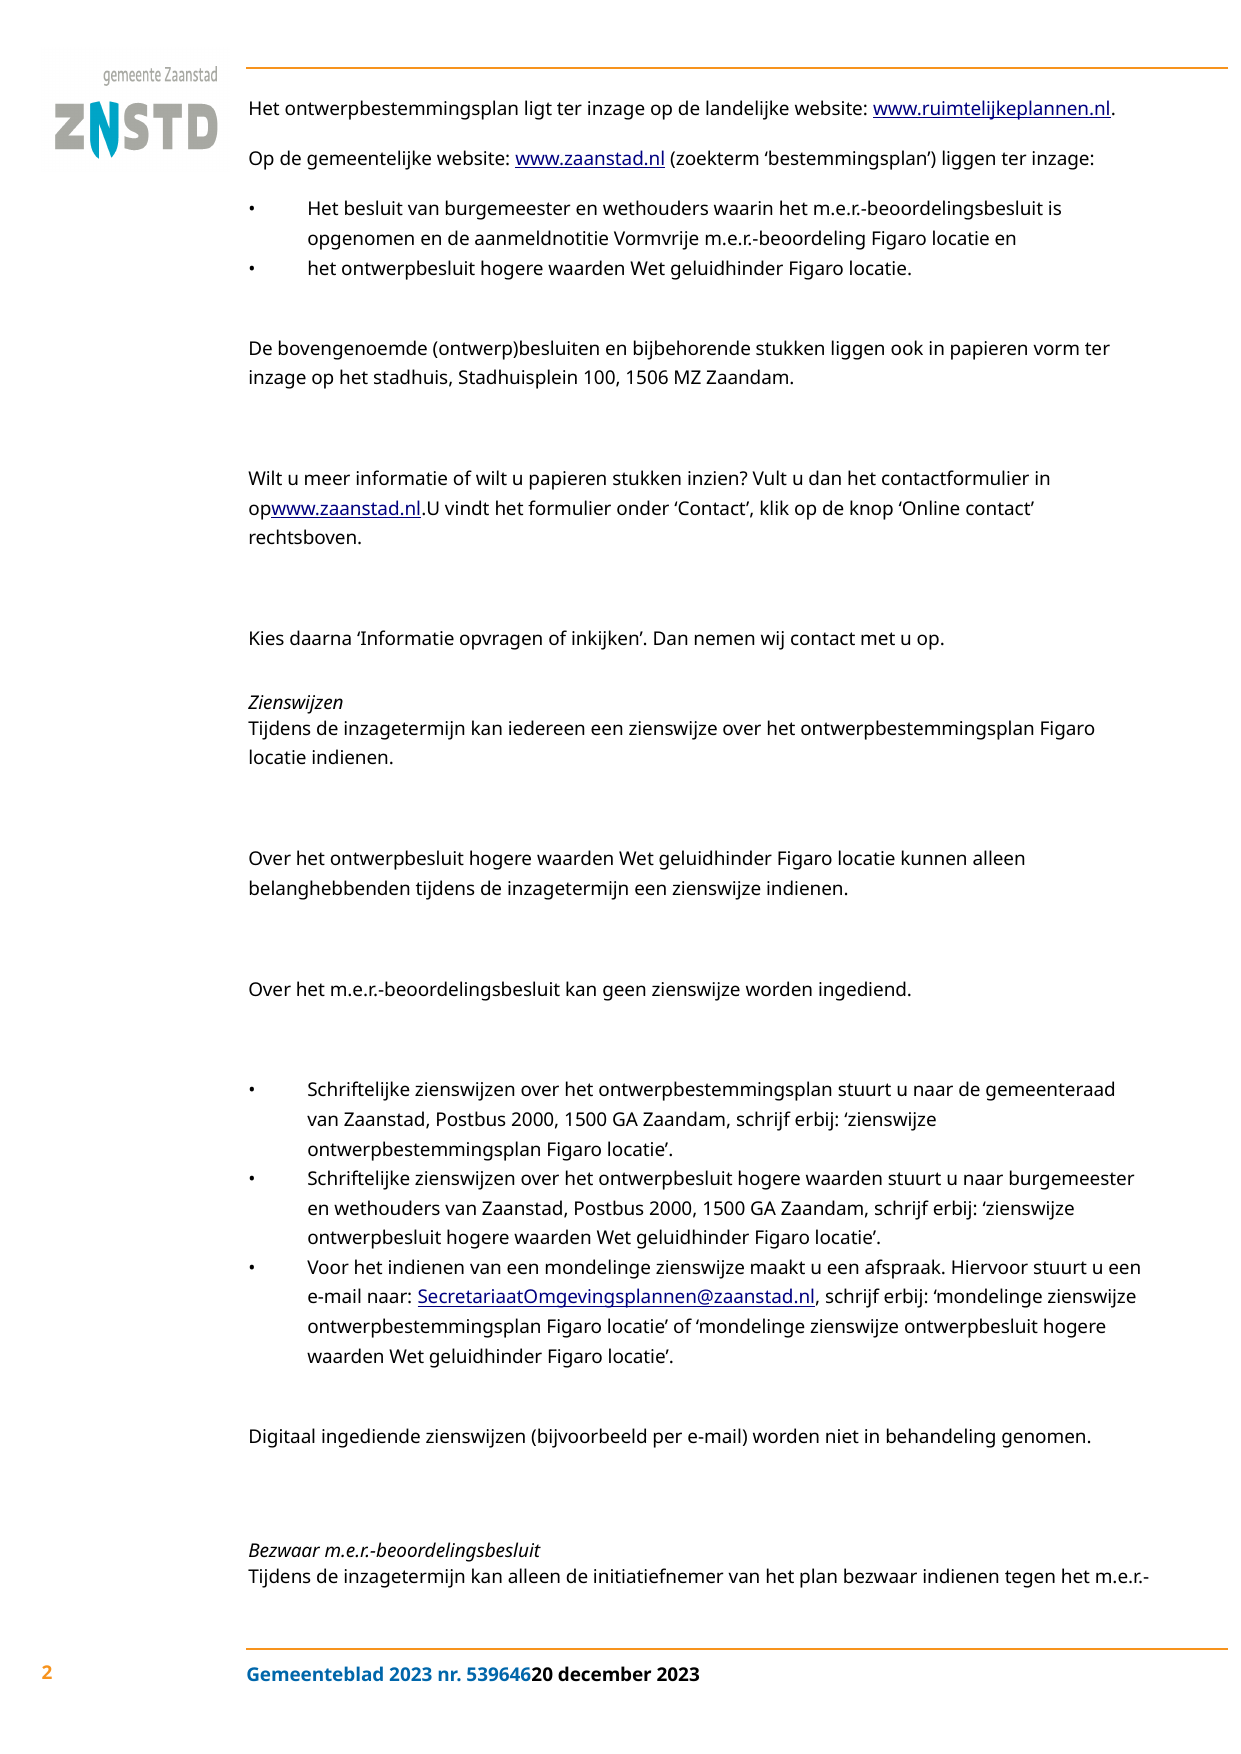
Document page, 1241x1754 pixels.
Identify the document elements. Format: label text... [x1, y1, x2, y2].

list Schriftelijke zienswijzen over het ontwerpbesluit hogere waarden stuurt u naar burgemeester en wethouders van Zaanstad, Postbus 2000, 1500 GA Zaandam, schrijf erbij: ‘zienswijze ontwerpbesluit hogere waarden Wet geluidhinder Figaro locatie’. [248, 1165, 1152, 1250]
text Over het m.e.r.-beoordelingsbesluit kan geen zienswijze worden ingediend. [248, 976, 1152, 1001]
text Bezwaar m.e.r.-beoordelingsbesluit [248, 1537, 1152, 1563]
list Het besluit van burgemeester en wethouders waarin het m.e.r.-beoordelingsbesluit is opgenomen en de aanmeldnotitie Vormvrije m.e.r.-beoordeling Figaro locatie en [248, 196, 1152, 251]
text De bovengenoemde (ontwerp)besluiten en bijbehorende stukken liggen ook in papieren vorm ter inzage op het stadhuis, Stadhuisplein 100, 1506 MZ Zaandam. [248, 335, 1152, 390]
text Zienswijzen [248, 689, 1152, 715]
text Tijdens de inzagetermijn kan alleen de initiatiefnemer van het plan bezwaar indienen tegen het m.e.r.- [248, 1563, 1152, 1589]
text Digitaal ingediende zienswijzen (bijvoorbeeld per e-mail) worden niet in behandeling genomen. [248, 1423, 1152, 1448]
text Op de gemeentelijke website: www.zaanstad.nl (zoekterm ‘bestemmingsplan’) liggen ter inzage: [248, 145, 1152, 171]
text Wilt u meer informatie of wilt u papieren stukken inzien? Vult u dan het contactformulier in opwww.zaanstad.nl.U vindt het formulier onder ‘Contact’, klik op de knop ‘Online contact’ rechtsboven. [248, 465, 1152, 550]
list het ontwerpbesluit hogere waarden Wet geluidhinder Figaro locatie. [248, 255, 1152, 281]
text Tijdens de inzagetermijn kan iedereen een zienswijze over het ontwerpbestemmingsplan Figaro locatie indienen. [248, 715, 1152, 770]
picture [41, 47, 231, 172]
list Voor het indienen van een mondelinge zienswijze maakt u een afspraak. Hiervoor stuurt u een e-mail naar: SecretariaatOmgevingsplannen@zaanstad.nl, schrijf erbij: ‘mondelinge zienswijze ontwerpbestemmingsplan Figaro locatie’ of ‘mondelinge zienswijze ontwerpbesluit hogere waarden Wet geluidhinder Figaro locatie’. [248, 1254, 1152, 1368]
list Schriftelijke zienswijzen over het ontwerpbestemmingsplan stuurt u naar de gemeenteraad van Zaanstad, Postbus 2000, 1500 GA Zaandam, schrijf erbij: ‘zienswijze ontwerpbestemmingsplan Figaro locatie’. [248, 1077, 1152, 1161]
text Over het ontwerpbesluit hogere waarden Wet geluidhinder Figaro locatie kunnen alleen belanghebbenden tijdens de inzagetermijn een zienswijze indienen. [248, 845, 1152, 901]
text Het ontwerpbestemmingsplan ligt ter inzage op de landelijke website: www.ruimtelijkeplannen.nl. [248, 95, 1152, 121]
text Kies daarna ‘Informatie opvragen of inkijken’. Dan nemen wij contact met u op. [248, 625, 1152, 651]
